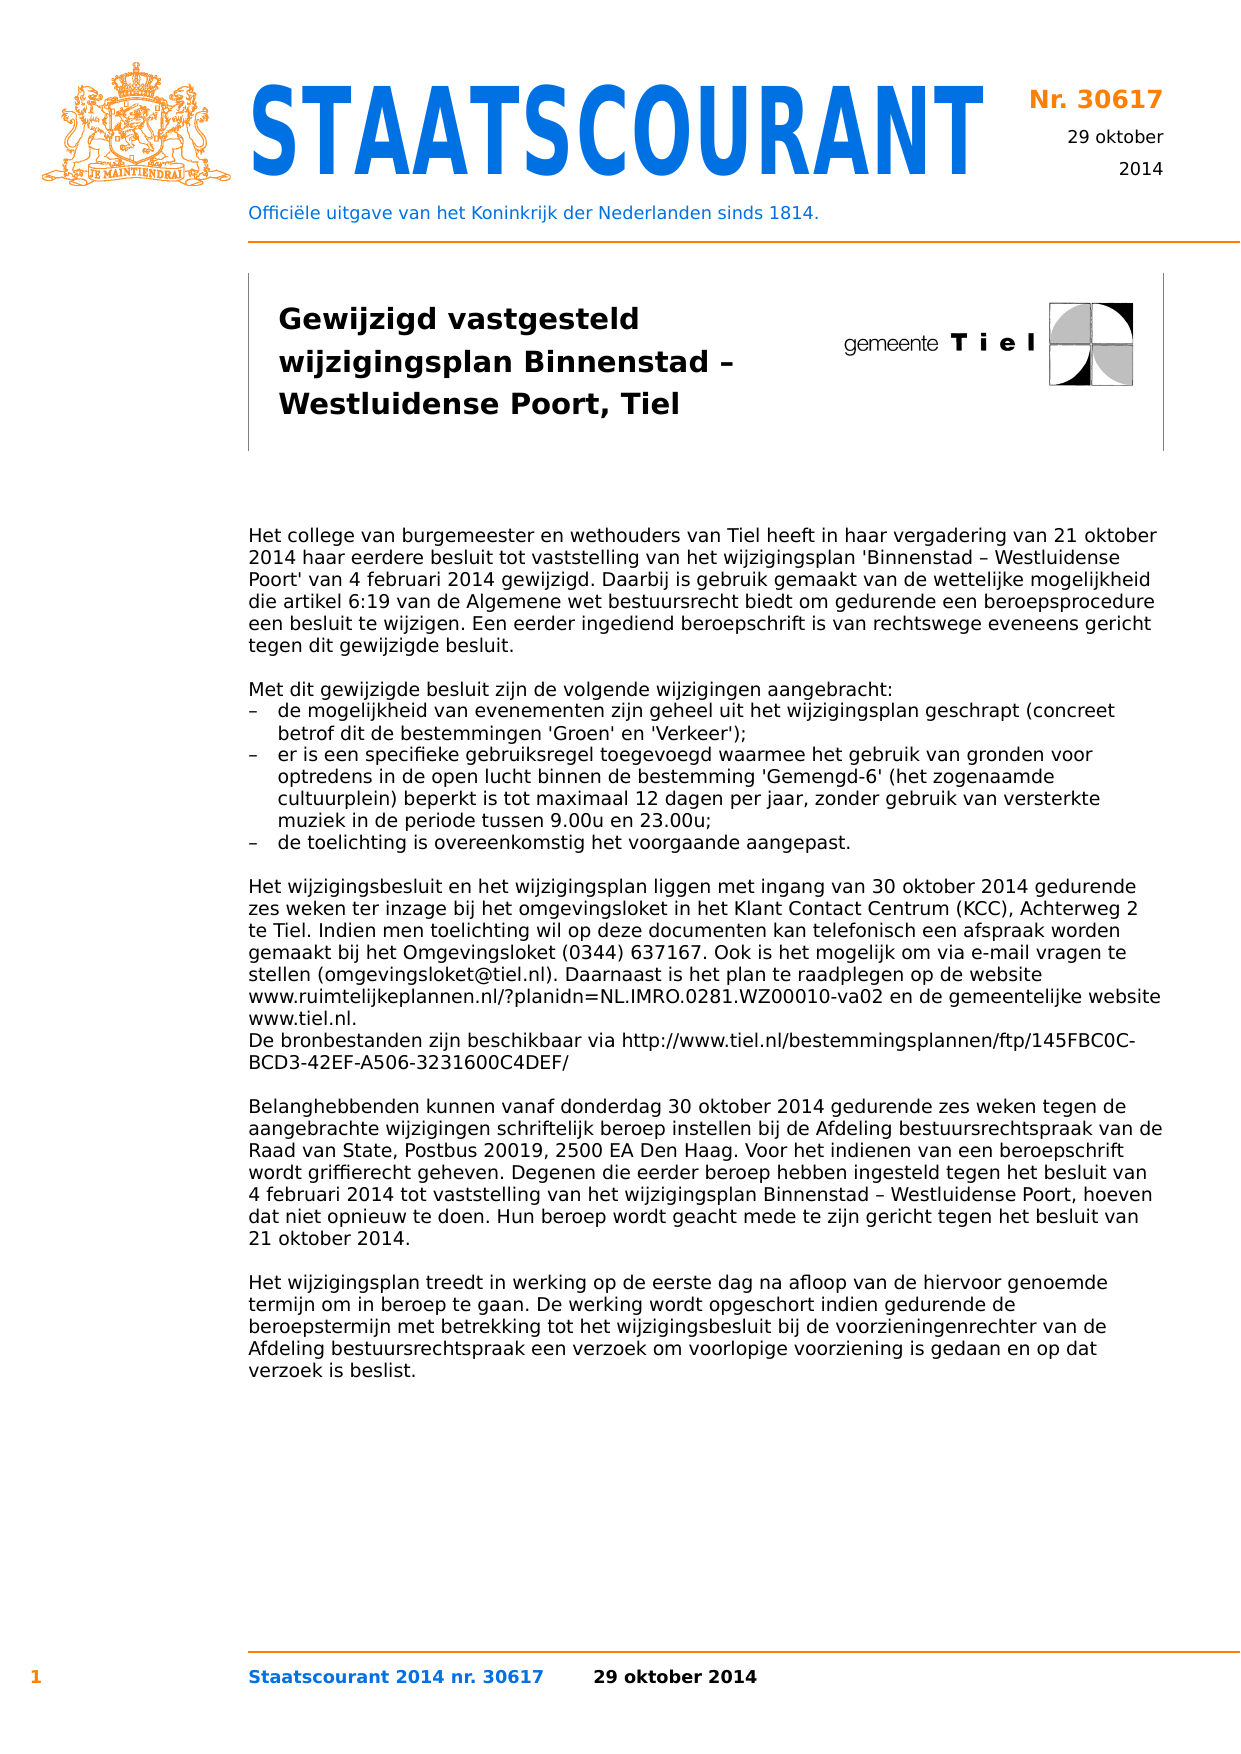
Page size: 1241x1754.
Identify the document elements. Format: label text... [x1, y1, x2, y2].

picture [844, 302, 1134, 386]
table_cell 2014 [998, 153, 1240, 203]
text Het wijzigingsplan treedt in werking op de eerste dag na afloop van de hiervoor genoemde termijn om in beroep te gaan. De werking wordt opgeschort indien gedurende de beroepstermijn met betrekking tot het wijzigingsbesluit bij de voorzieningenrechter van de Afdeling bestuursrechtspraak een verzoek om voorlopige voorziening is gedaan en op dat verzoek is beslist. [248, 1272, 1163, 1381]
text – er is een specifieke gebruiksregel toegevoegd waarmee het gebruik van gronden voor optredens in de open lucht binnen de bestemming 'Gemengd-6' (het zogenaamde cultuurplein) beperkt is tot maximaal 12 dagen per jaar, zonder gebruik van versterkte muziek in de periode tussen 9.00u en 23.00u; [248, 744, 1163, 832]
table_header Nr. 30617 [998, 62, 1240, 121]
text – de toelichting is overeenkomstig het voorgaande aangepast. [248, 832, 1163, 854]
table_cell Officiële uitgave van het Koninkrijk der Nederlanden sinds 1814. [248, 203, 1240, 241]
text Het college van burgemeester en wethouders van Tiel heeft in haar vergadering van 21 oktober 2014 haar eerdere besluit tot vaststelling van het wijzigingsplan 'Binnenstad – Westluidense Poort' van 4 februari 2014 gewijzigd. Daarbij is gebruik gemaakt van de wettelijke mogelijkheid die artikel 6:19 van de Algemene wet bestuursrecht biedt om gedurende een beroepsprocedure een besluit te wijzigen. Een eerder ingediend beroepschrift is van rechtswege eveneens gericht tegen dit gewijzigde besluit. [248, 525, 1163, 657]
text – de mogelijkheid van evenementen zijn geheel uit het wijzigingsplan geschrapt (concreet betrof dit de bestemmingen 'Groen' en 'Verkeer'); [248, 700, 1163, 744]
text De bronbestanden zijn beschikbaar via http://www.tiel.nl/bestemmingsplannen/ftp/145FBC0C-BCD3-42EF-A506-3231600C4DEF/ [248, 1030, 1163, 1074]
text Met dit gewijzigde besluit zijn de volgende wijzigingen aangebracht: [248, 678, 1163, 700]
table_header [25, 62, 248, 241]
table_cell 29 oktober [998, 121, 1240, 153]
text Het wijzigingsbesluit en het wijzigingsplan liggen met ingang van 30 oktober 2014 gedurende zes weken ter inzage bij het omgevingsloket in het Klant Contact Centrum (KCC), Achterweg 2 te Tiel. Indien men toelichting wil op deze documenten kan telefonisch een afspraak worden gemaakt bij het Omgevingsloket (0344) 637167. Ook is het mogelijk om via e-mail vragen te stellen (omgevingsloket@tiel.nl). Daarnaast is het plan te raadplegen op de website www.ruimtelijkeplannen.nl/?planidn=NL.IMRO.0281.WZ00010-va02 en de gemeentelijke website www.tiel.nl. [248, 876, 1163, 1030]
subtitle Gewijzigd vastgesteld wijzigingsplan Binnenstad – Westluidense Poort, Tiel [249, 273, 1163, 451]
text Belanghebbenden kunnen vanaf donderdag 30 oktober 2014 gedurende zes weken tegen de aangebrachte wijzigingen schriftelijk beroep instellen bij de Afdeling bestuursrechtspraak van de Raad van State, Postbus 20019, 2500 EA Den Haag. Voor het indienen van een beroepschrift wordt griffierecht geheven. Degenen die eerder beroep hebben ingesteld tegen het besluit van 4 februari 2014 tot vaststelling van het wijzigingsplan Binnenstad – Westluidense Poort, hoeven dat niet opnieuw te doen. Hun beroep wordt geacht mede te zijn gericht tegen het besluit van 21 oktober 2014. [248, 1096, 1163, 1250]
table_header STAATSCOURANT [248, 62, 998, 203]
picture [41, 62, 231, 186]
